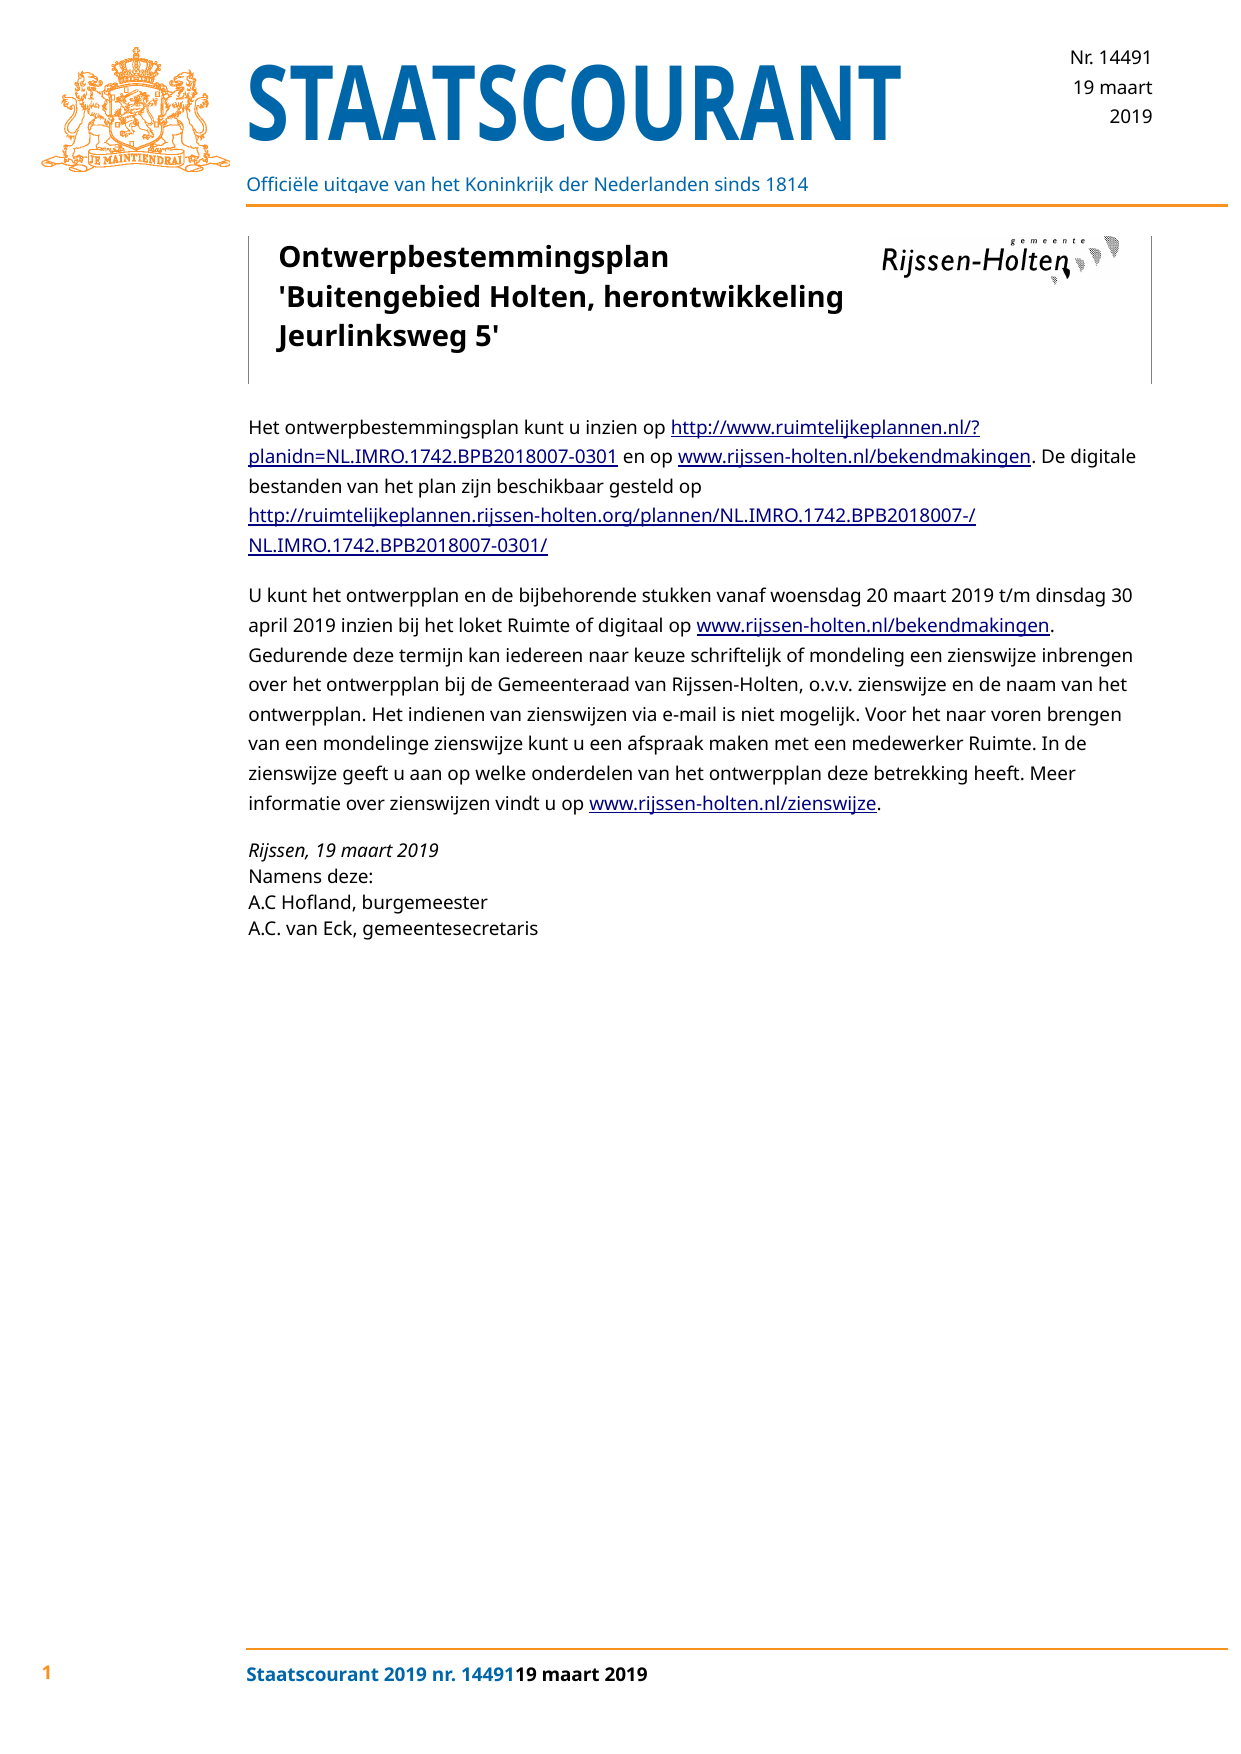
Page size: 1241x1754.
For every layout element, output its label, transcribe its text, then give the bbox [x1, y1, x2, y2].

text A.C Hofland, burgemeester [248, 889, 1152, 915]
table_header Ontwerpbestemmingsplan 'Buitengebied Holten, herontwikkeling Jeurlinksweg 5' [249, 236, 850, 384]
picture [41, 47, 231, 172]
text Rijssen, 19 maart 2019 [248, 838, 1152, 863]
picture [882, 236, 1119, 285]
text A.C. van Eck, gemeentesecretaris [248, 915, 1152, 941]
table_header [850, 236, 1151, 384]
text Het ontwerpbestemmingsplan kunt u inzien op http://www.ruimtelijkeplannen.nl/?planidn=NL.IMRO.1742.BPB2018007-0301 en op www.rijssen-holten.nl/bekendmakingen. De digitale bestanden van het plan zijn beschikbaar gesteld op http://ruimtelijkeplannen.rijssen-holten.org/plannen/NL.IMRO.1742.BPB2018007-/NL.IMRO.1742.BPB2018007-0301/ [248, 414, 1152, 558]
text U kunt het ontwerpplan en de bijbehorende stukken vanaf woensdag 20 maart 2019 t/m dinsdag 30 april 2019 inzien bij het loket Ruimte of digitaal op www.rijssen-holten.nl/bekendmakingen. Gedurende deze termijn kan iedereen naar keuze schriftelijk of mondeling een zienswijze inbrengen over het ontwerpplan bij de Gemeenteraad van Rijssen-Holten, o.v.v. zienswijze en de naam van het ontwerpplan. Het indienen van zienswijzen via e-mail is niet mogelijk. Voor het naar voren brengen van een mondelinge zienswijze kunt u een afspraak maken met een medewerker Ruimte. In de zienswijze geeft u aan op welke onderdelen van het ontwerpplan deze betrekking heeft. Meer informatie over zienswijzen vindt u op www.rijssen-holten.nl/zienswijze. [248, 583, 1152, 816]
text Namens deze: [248, 863, 1152, 889]
